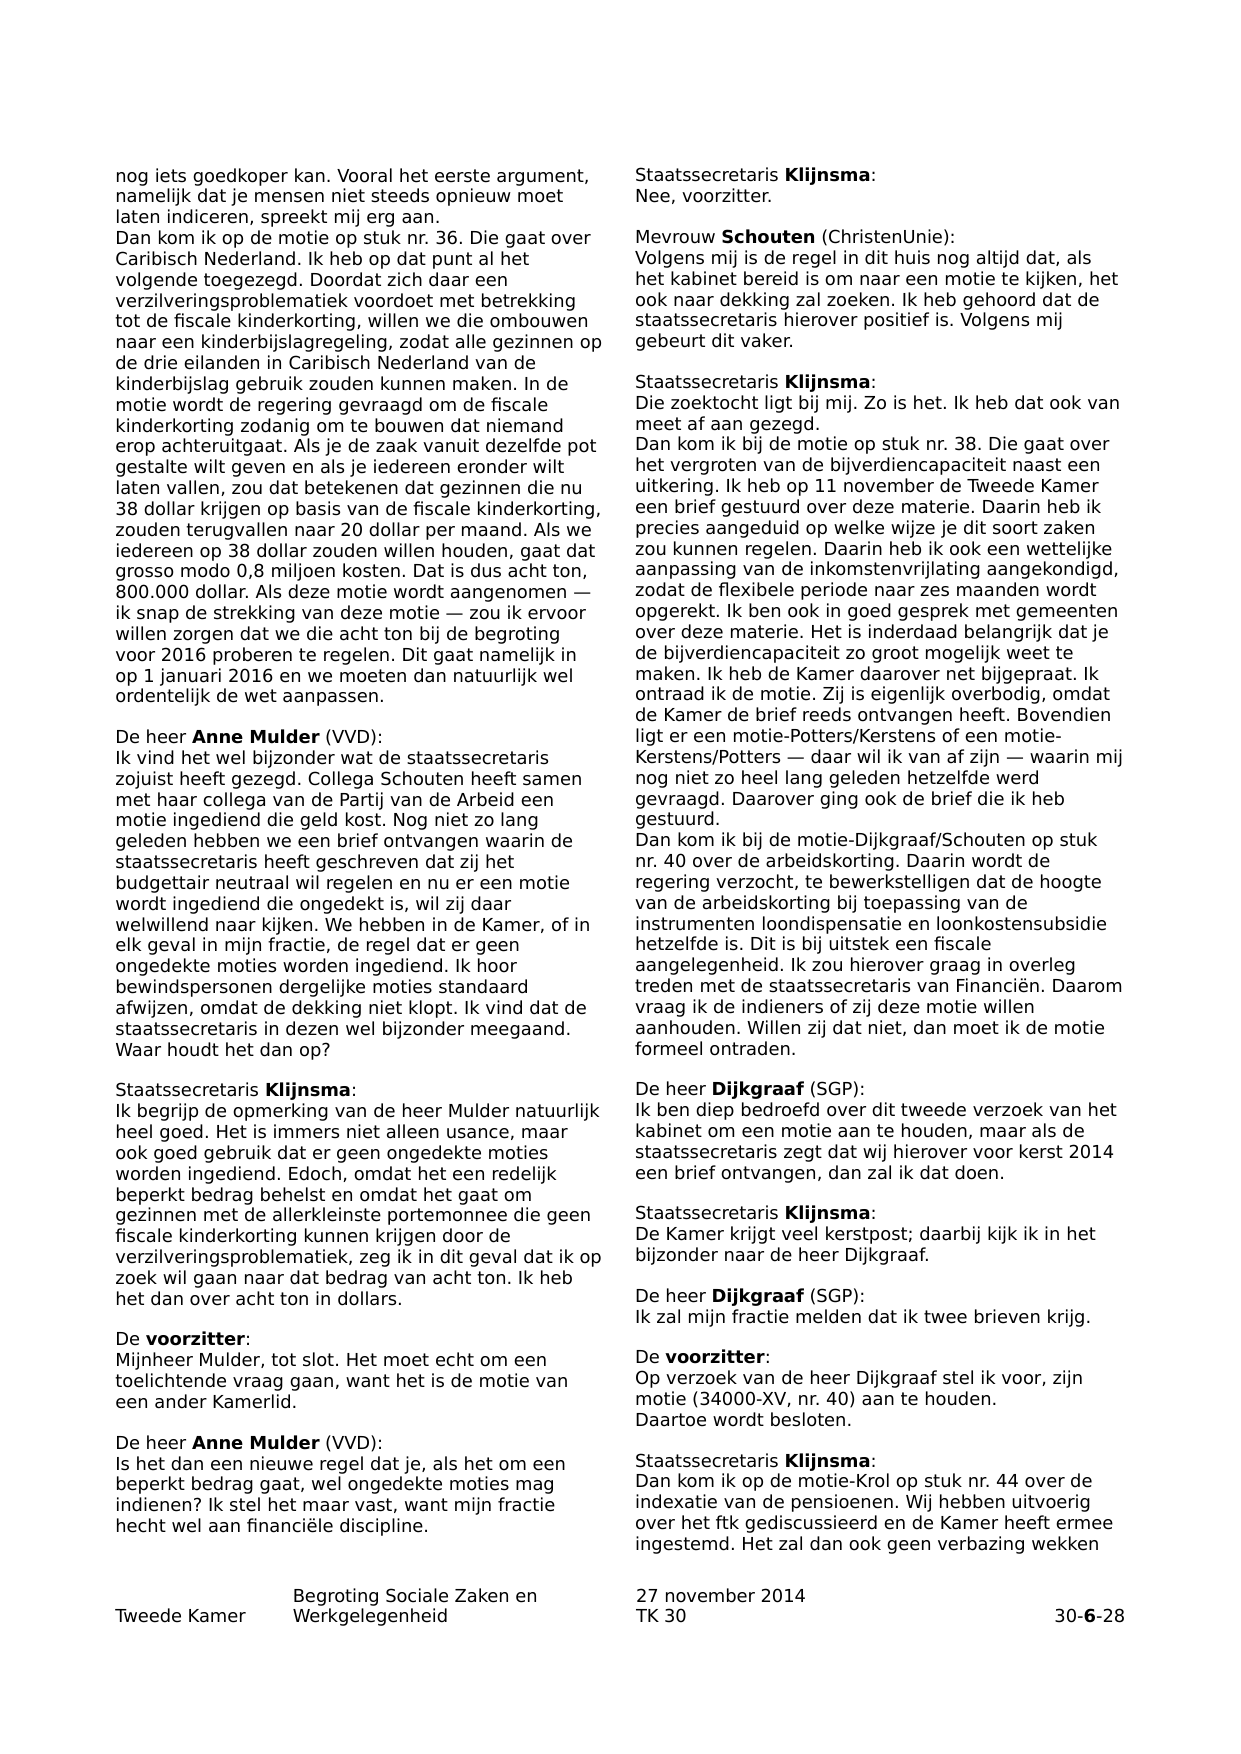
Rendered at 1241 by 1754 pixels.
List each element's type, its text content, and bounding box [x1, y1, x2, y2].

text Op verzoek van de heer Dijkgraaf stel ik voor, zijn motie (34000-XV, nr. 40) aan te houden. [635, 1368, 1125, 1409]
text Staatssecretaris Klijnsma: [115, 1080, 605, 1101]
text De heer Anne Mulder (VVD): [115, 727, 605, 748]
text nog iets goedkoper kan. Vooral het eerste argument, namelijk dat je mensen niet steeds opnieuw moet laten indiceren, spreekt mij erg aan. [115, 165, 605, 228]
text Ik zal mijn fractie melden dat ik twee brieven krijg. [635, 1306, 1125, 1327]
text Ik begrijp de opmerking van de heer Mulder natuurlijk heel goed. Het is immers niet alleen usance, maar ook goed gebruik dat er geen ongedekte moties worden ingediend. Edoch, omdat het een redelijk beperkt bedrag behelst en omdat het gaat om gezinnen met de allerkleinste portemonnee die geen fiscale kinderkorting kunnen krijgen door de verzilveringsproblematiek, zeg ik in dit geval dat ik op zoek wil gaan naar dat bedrag van acht ton. Ik heb het dan over acht ton in dollars. [115, 1101, 605, 1309]
text Daartoe wordt besloten. [635, 1409, 1125, 1430]
text Staatssecretaris Klijnsma: [635, 1203, 1125, 1224]
text Is het dan een nieuwe regel dat je, als het om een beperkt bedrag gaat, wel ongedekte moties mag indienen? Ik stel het maar vast, want mijn fractie hecht wel aan financiële discipline. [115, 1453, 605, 1537]
text Staatssecretaris Klijnsma: [635, 372, 1125, 392]
text Dan kom ik op de motie op stuk nr. 36. Die gaat over Caribisch Nederland. Ik heb op dat punt al het volgende toegezegd. Doordat zich daar een verzilveringsproblematiek voordoet met betrekking tot de fiscale kinderkorting, willen we die ombouwen naar een kinderbijslagregeling, zodat alle gezinnen op de drie eilanden in Caribisch Nederland van de kinderbijslag gebruik zouden kunnen maken. In de motie wordt de regering gevraagd om de fiscale kinderkorting zodanig om te bouwen dat niemand erop achteruitgaat. Als je de zaak vanuit dezelfde pot gestalte wilt geven en als je iedereen eronder wilt laten vallen, zou dat betekenen dat gezinnen die nu 38 dollar krijgen op basis van de fiscale kinderkorting, zouden terugvallen naar 20 dollar per maand. Als we iedereen op 38 dollar zouden willen houden, gaat dat grosso modo 0,8 miljoen kosten. Dat is dus acht ton, 800.000 dollar. Als deze motie wordt aangenomen — ik snap de strekking van deze motie — zou ik ervoor willen zorgen dat we die acht ton bij de begroting voor 2016 proberen te regelen. Dit gaat namelijk in op 1 januari 2016 en we moeten dan natuurlijk wel ordentelijk de wet aanpassen. [115, 228, 605, 707]
text De voorzitter: [635, 1347, 1125, 1368]
text De heer Dijkgraaf (SGP): [635, 1079, 1125, 1100]
text Staatssecretaris Klijnsma: [635, 165, 1125, 186]
text Mijnheer Mulder, tot slot. Het moet echt om een toelichtende vraag gaan, want het is de motie van een ander Kamerlid. [115, 1350, 605, 1412]
text Mevrouw Schouten (ChristenUnie): [635, 227, 1125, 248]
text Dan kom ik bij de motie-Dijkgraaf/Schouten op stuk nr. 40 over de arbeidskorting. Daarin wordt de regering verzocht, te bewerkstelligen dat de hoogte van de arbeidskorting bij toepassing van de instrumenten loondispensatie en loonkostensubsidie hetzelfde is. Dit is bij uitstek een fiscale aangelegenheid. Ik zou hierover graag in overleg treden met de staatssecretaris van Financiën. Daarom vraag ik de indieners of zij deze motie willen aanhouden. Willen zij dat niet, dan moet ik de motie formeel ontraden. [635, 830, 1125, 1059]
text Volgens mij is de regel in dit huis nog altijd dat, als het kabinet bereid is om naar een motie te kijken, het ook naar dekking zal zoeken. Ik heb gehoord dat de staatssecretaris hierover positief is. Volgens mij gebeurt dit vaker. [635, 248, 1125, 352]
text De heer Anne Mulder (VVD): [115, 1432, 605, 1453]
text Ik ben diep bedroefd over dit tweede verzoek van het kabinet om een motie aan te houden, maar als de staatssecretaris zegt dat wij hierover voor kerst 2014 een brief ontvangen, dan zal ik dat doen. [635, 1100, 1125, 1183]
text De Kamer krijgt veel kerstpost; daarbij kijk ik in het bijzonder naar de heer Dijkgraaf. [635, 1224, 1125, 1266]
text Staatssecretaris Klijnsma: [635, 1450, 1125, 1471]
text Ik vind het wel bijzonder wat de staatssecretaris zojuist heeft gezegd. Collega Schouten heeft samen met haar collega van de Partij van de Arbeid een motie ingediend die geld kost. Nog niet zo lang geleden hebben we een brief ontvangen waarin de staatssecretaris heeft geschreven dat zij het budgettair neutraal wil regelen en nu er een motie wordt ingediend die ongedekt is, wil zij daar welwillend naar kijken. We hebben in de Kamer, of in elk geval in mijn fractie, de regel dat er geen ongedekte moties worden ingediend. Ik hoor bewindspersonen dergelijke moties standaard afwijzen, omdat de dekking niet klopt. Ik vind dat de staatssecretaris in dezen wel bijzonder meegaand. Waar houdt het dan op? [115, 748, 605, 1060]
text Dan kom ik op de motie-Krol op stuk nr. 44 over de indexatie van de pensioenen. Wij hebben uitvoerig over het ftk gediscussieerd en de Kamer heeft ermee ingestemd. Het zal dan ook geen verbazing wekken [635, 1471, 1125, 1554]
text Dan kom ik bij de motie op stuk nr. 38. Die gaat over het vergroten van de bijverdiencapaciteit naast een uitkering. Ik heb op 11 november de Tweede Kamer een brief gestuurd over deze materie. Daarin heb ik precies aangeduid op welke wijze je dit soort zaken zou kunnen regelen. Daarin heb ik ook een wettelijke aanpassing van de inkomstenvrijlating aangekondigd, zodat de flexibele periode naar zes maanden wordt opgerekt. Ik ben ook in goed gesprek met gemeenten over deze materie. Het is inderdaad belangrijk dat je de bijverdiencapaciteit zo groot mogelijk weet te maken. Ik heb de Kamer daarover net bijgepraat. Ik ontraad ik de motie. Zij is eigenlijk overbodig, omdat de Kamer de brief reeds ontvangen heeft. Bovendien ligt er een motie-Potters/Kerstens of een motie-Kerstens/Potters — daar wil ik van af zijn — waarin mij nog niet zo heel lang geleden hetzelfde werd gevraagd. Daarover ging ook de brief die ik heb gestuurd. [635, 434, 1125, 830]
text Die zoektocht ligt bij mij. Zo is het. Ik heb dat ook van meet af aan gezegd. [635, 392, 1125, 434]
text Nee, voorzitter. [635, 186, 1125, 207]
text De voorzitter: [115, 1329, 605, 1350]
text De heer Dijkgraaf (SGP): [635, 1286, 1125, 1306]
